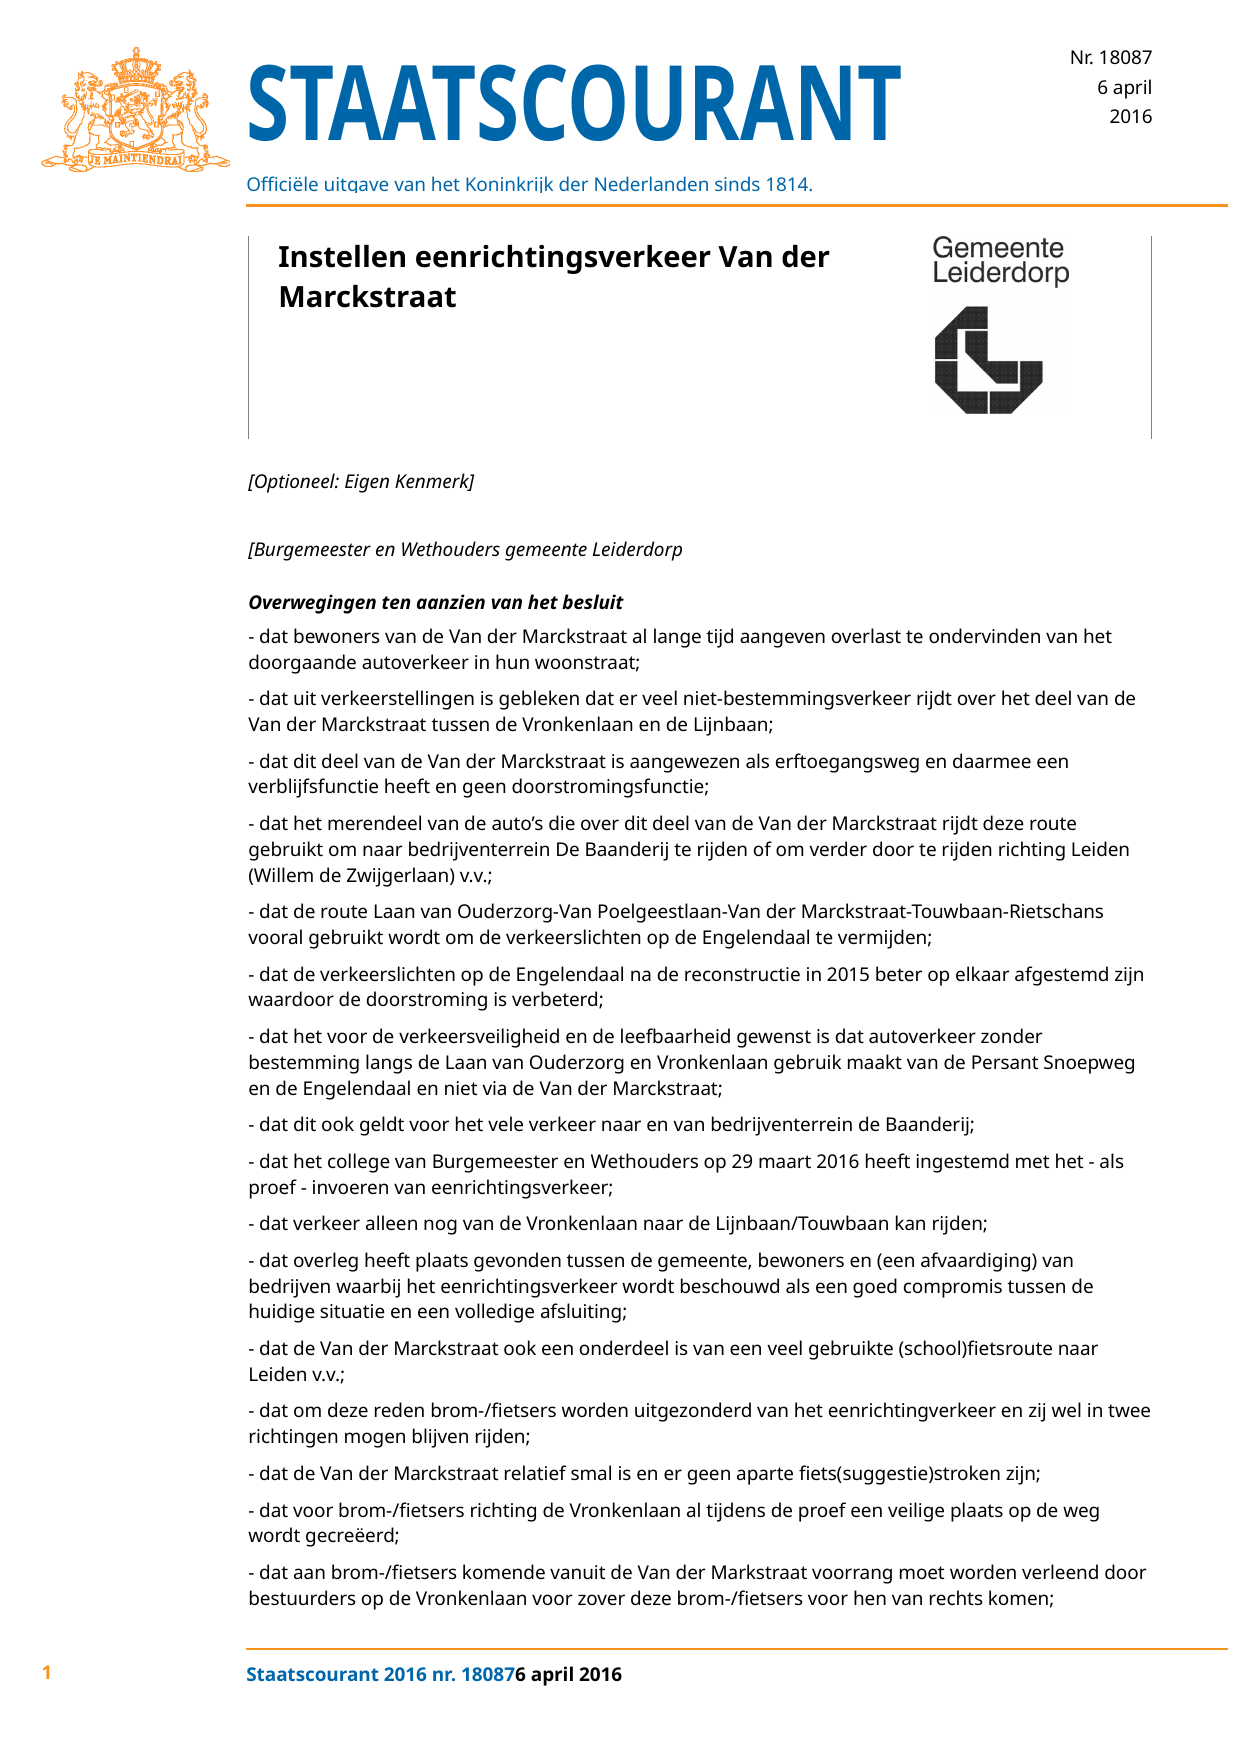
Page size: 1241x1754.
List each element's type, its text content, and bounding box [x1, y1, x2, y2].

table_header [850, 236, 932, 413]
text - dat de route Laan van Ouderzorg-Van Poelgeestlaan-Van der Marckstraat-Touwbaan-Rietschans vooral gebruikt wordt om de verkeerslichten op de Engelendaal te vermijden; [248, 898, 1152, 950]
text - dat dit deel van de Van der Marckstraat is aangewezen als erftoegangsweg en daarmee een verblijfsfunctie heeft en geen doorstromingsfunctie; [248, 748, 1152, 799]
table_header [1069, 236, 1151, 413]
text - dat het college van Burgemeester en Wethouders op 29 maart 2016 heeft ingestemd met het - als proef - invoeren van eenrichtingsverkeer; [248, 1148, 1152, 1199]
text - dat de Van der Marckstraat relatief smal is en er geen aparte fiets(suggestie)stroken zijn; [248, 1460, 1152, 1486]
text - dat aan brom-/fietsers komende vanuit de Van der Markstraat voorrang moet worden verleend door bestuurders op de Vronkenlaan voor zover deze brom-/fietsers voor hen van rechts komen; [248, 1559, 1152, 1611]
text [Optioneel: Eigen Kenmerk] [248, 469, 1152, 494]
text - dat verkeer alleen nog van de Vronkenlaan naar de Lijnbaan/Touwbaan kan rijden; [248, 1211, 1152, 1236]
text - dat dit ook geldt voor het vele verkeer naar en van bedrijventerrein de Baanderij; [248, 1111, 1152, 1137]
picture [932, 236, 1069, 414]
text - dat de Van der Marckstraat ook een onderdeel is van een veel gebruikte (school)fietsroute naar Leiden v.v.; [248, 1335, 1152, 1387]
text - dat bewoners van de Van der Marckstraat al lange tijd aangeven overlast te ondervinden van het doorgaande autoverkeer in hun woonstraat; [248, 623, 1152, 675]
text - dat de verkeerslichten op de Engelendaal na de reconstructie in 2015 beter op elkaar afgestemd zijn waardoor de doorstroming is verbeterd; [248, 961, 1152, 1012]
table_header Instellen eenrichtingsverkeer Van der Marckstraat [249, 236, 850, 439]
table_header [850, 414, 1151, 439]
text - dat om deze reden brom-/fietsers worden uitgezonderd van het eenrichtingverkeer en zij wel in twee richtingen mogen blijven rijden; [248, 1398, 1152, 1449]
text [Burgemeester en Wethouders gemeente Leiderdorp [248, 536, 1152, 562]
text - dat het voor de verkeersveiligheid en de leefbaarheid gewenst is dat autoverkeer zonder bestemming langs de Laan van Ouderzorg en Vronkenlaan gebruik maakt van de Persant Snoepweg en de Engelendaal en niet via de Van der Marckstraat; [248, 1023, 1152, 1101]
text - dat voor brom-/fietsers richting de Vronkenlaan al tijdens de proef een veilige plaats op de weg wordt gecreëerd; [248, 1497, 1152, 1548]
text - dat uit verkeerstellingen is gebleken dat er veel niet-bestemmingsverkeer rijdt over het deel van de Van der Marckstraat tussen de Vronkenlaan en de Lijnbaan; [248, 686, 1152, 737]
text Overwegingen ten aanzien van het besluit [248, 589, 1152, 615]
text - dat overleg heeft plaats gevonden tussen de gemeente, bewoners en (een afvaardiging) van bedrijven waarbij het eenrichtingsverkeer wordt beschouwd als een goed compromis tussen de huidige situatie en een volledige afsluiting; [248, 1247, 1152, 1324]
text - dat het merendeel van de auto’s die over dit deel van de Van der Marckstraat rijdt deze route gebruikt om naar bedrijventerrein De Baanderij te rijden of om verder door te rijden richting Leiden (Willem de Zwijgerlaan) v.v.; [248, 810, 1152, 888]
picture [41, 47, 231, 172]
